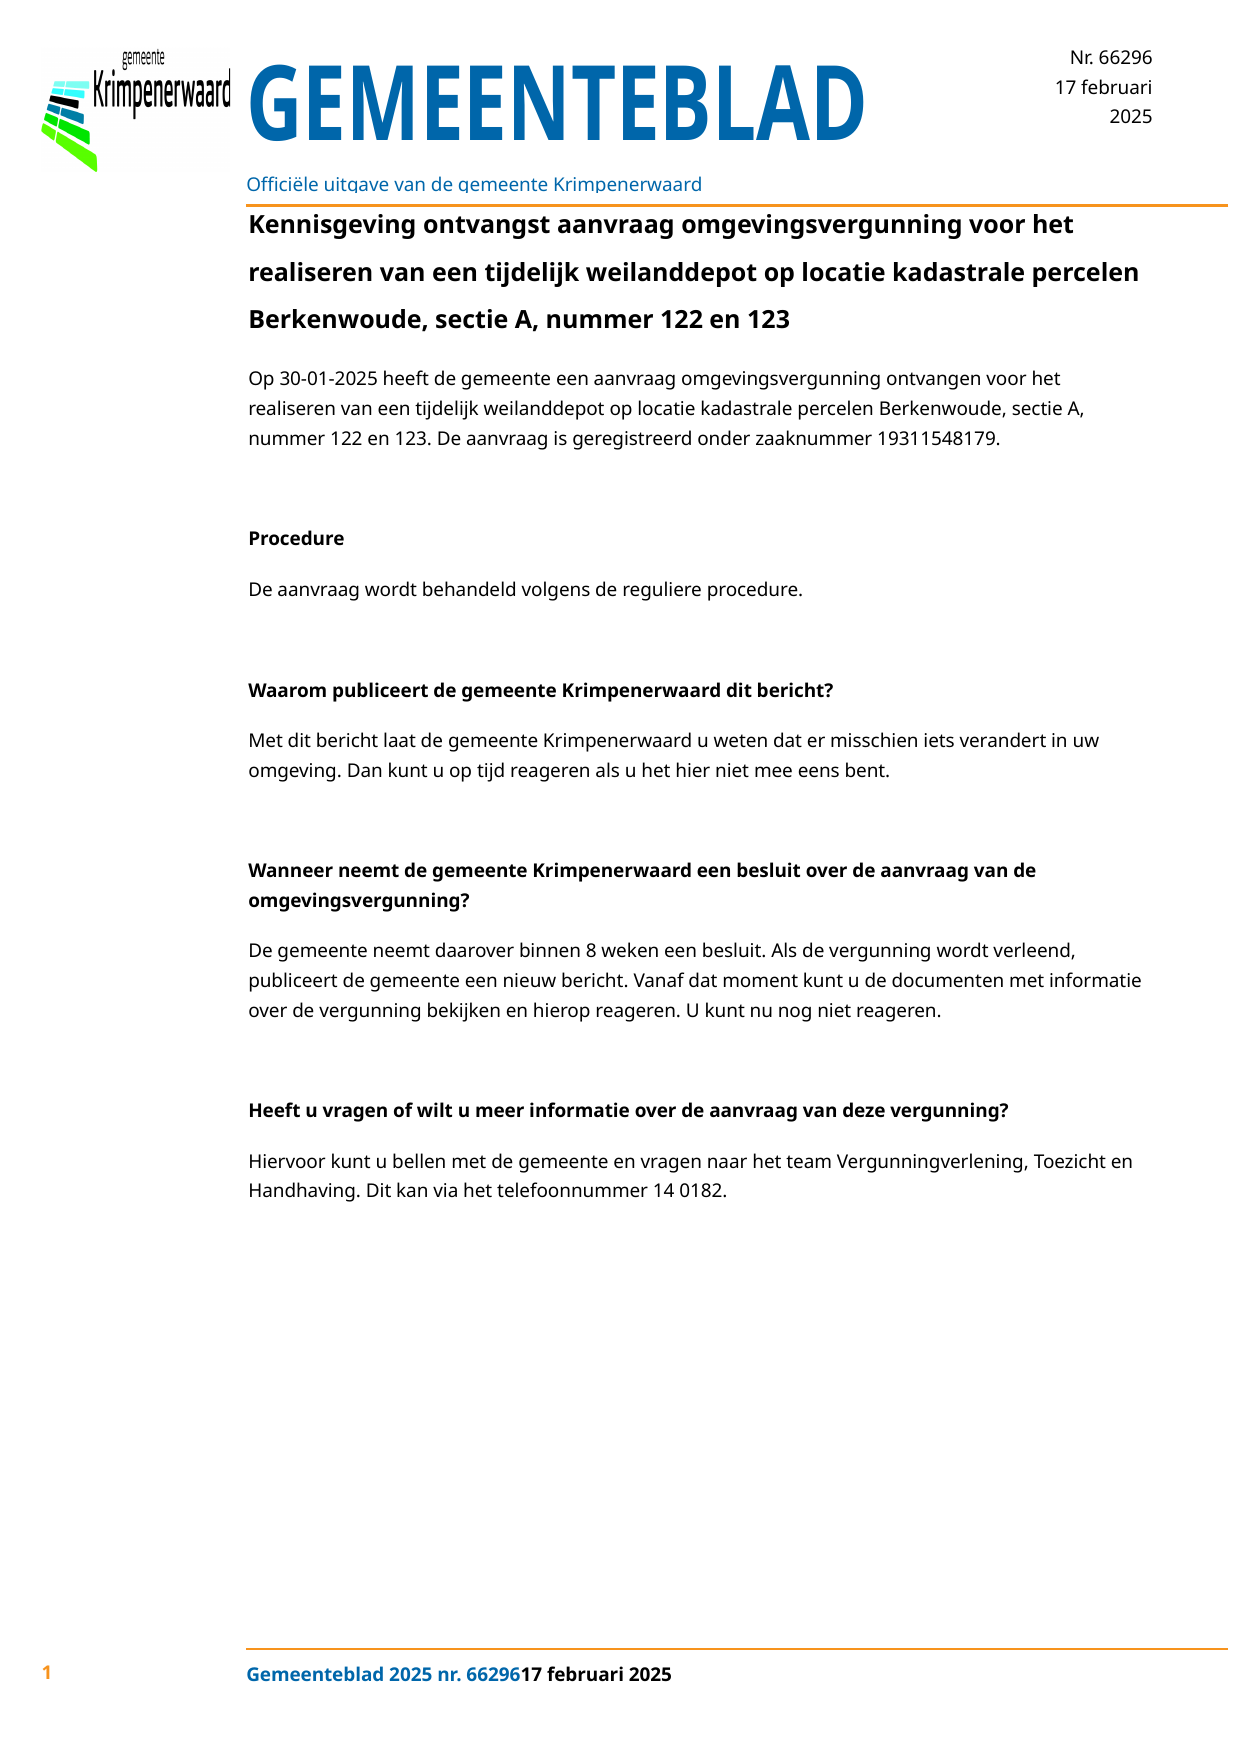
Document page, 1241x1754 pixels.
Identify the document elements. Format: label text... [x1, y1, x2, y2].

text Kennisgeving ontvangst aanvraag omgevingsvergunning voor het realiseren van een tijdelijk weilanddepot op locatie kadastrale percelen Berkenwoude, sectie A, nummer 122 en 123 [248, 207, 1152, 336]
text Op 30-01-2025 heeft de gemeente een aanvraag omgevingsvergunning ontvangen voor het realiseren van een tijdelijk weilanddepot op locatie kadastrale percelen Berkenwoude, sectie A, nummer 122 en 123. De aanvraag is geregistreerd onder zaaknummer 19311548179. [248, 366, 1152, 450]
text Heeft u vragen of wilt u meer informatie over de aanvraag van deze vergunning? [248, 1098, 1152, 1123]
text De aanvraag wordt behandeld volgens de reguliere procedure. [248, 576, 1152, 602]
text Procedure [248, 526, 1152, 551]
text Waarom publiceert de gemeente Krimpenerwaard dit bericht? [248, 677, 1152, 702]
text Met dit bericht laat de gemeente Krimpenerwaard u weten dat er misschien iets verandert in uw omgeving. Dan kunt u op tijd reageren als u het hier niet mee eens bent. [248, 727, 1152, 782]
picture [41, 47, 231, 172]
text Hiervoor kunt u bellen met de gemeente en vragen naar het team Vergunningverlening, Toezicht en Handhaving. Dit kan via het telefoonnummer 14 0182. [248, 1148, 1152, 1203]
text De gemeente neemt daarover binnen 8 weken een besluit. Als de vergunning wordt verleend, publiceert de gemeente een nieuw bericht. Vanaf dat moment kunt u de documenten met informatie over de vergunning bekijken en hierop reageren. U kunt nu nog niet reageren. [248, 938, 1152, 1022]
text Wanneer neemt de gemeente Krimpenerwaard een besluit over de aanvraag van de omgevingsvergunning? [248, 858, 1152, 913]
